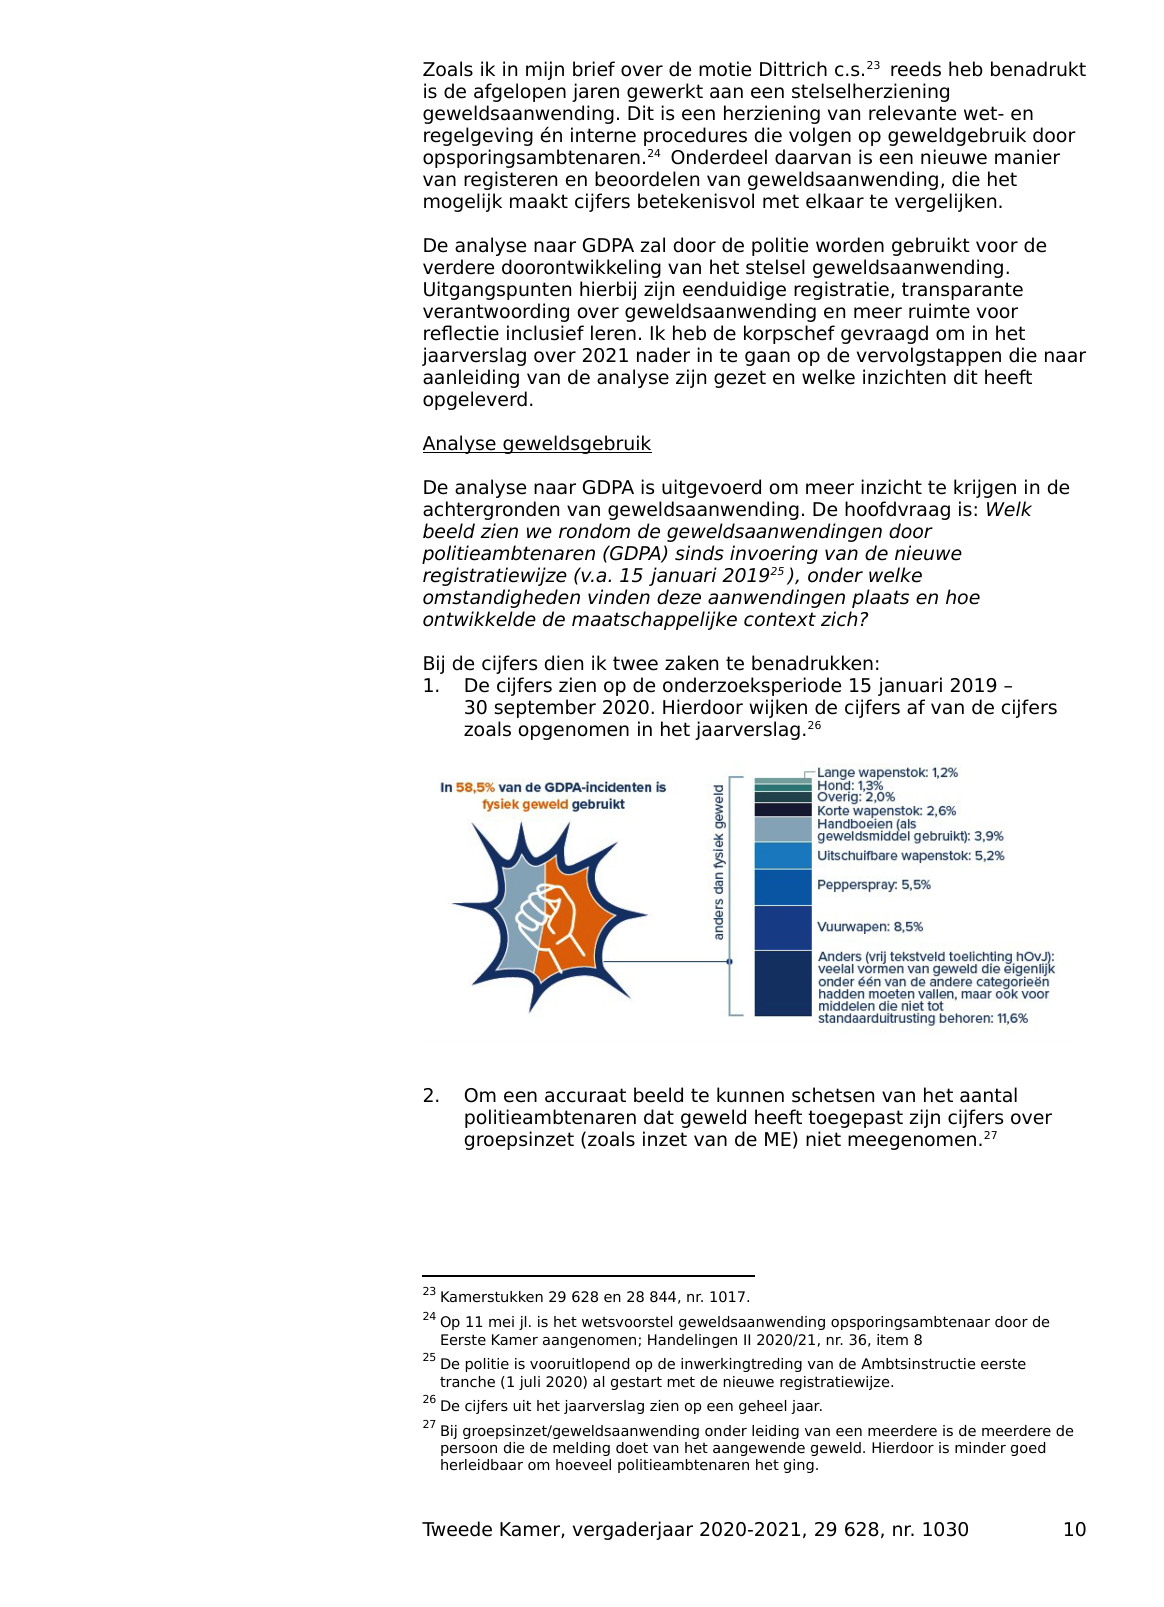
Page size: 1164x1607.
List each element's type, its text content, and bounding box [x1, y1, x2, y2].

text Bij groepsinzet/geweldsaanwending onder leiding van een meerdere is de meerdere de persoon die de melding doet van het aangewende geweld. Hierdoor is minder goed herleidbaar om hoeveel politieambtenaren het ging. [422, 1418, 1087, 1474]
text 1. De cijfers zien op de onderzoeksperiode 15 januari 2019 – 30 september 2020. Hierdoor wijken de cijfers af van de cijfers zoals opgenomen in het jaarverslag. [422, 675, 1087, 741]
text De analyse naar GDPA zal door de politie worden gebruikt voor de verdere doorontwikkeling van het stelsel geweldsaanwending. Uitgangspunten hierbij zijn eenduidige registratie, transparante verantwoording over geweldsaanwending en meer ruimte voor reflectie inclusief leren. Ik heb de korpschef gevraagd om in het jaarverslag over 2021 nader in te gaan op de vervolgstappen die naar aanleiding van de analyse zijn gezet en welke inzichten dit heeft opgeleverd. [422, 235, 1087, 411]
subtitle Analyse geweldsgebruik [422, 433, 1087, 455]
text De politie is vooruitlopend op de inwerkingtreding van de Ambtsinstructie eerste tranche (1 juli 2020) al gestart met de nieuwe registratiewijze. [422, 1352, 1087, 1391]
text Op 11 mei jl. is het wetsvoorstel geweldsaanwending opsporingsambtenaar door de Eerste Kamer aangenomen; Handelingen II 2020/21, nr. 36, item 8 [422, 1310, 1087, 1349]
text De cijfers uit het jaarverslag zien op een geheel jaar. [422, 1393, 1087, 1416]
text Kamerstukken 29 628 en 28 844, nr. 1017. [422, 1285, 1087, 1307]
picture [422, 763, 1072, 1041]
text Bij de cijfers dien ik twee zaken te benadrukken: [422, 653, 1087, 675]
text De analyse naar GDPA is uitgevoerd om meer inzicht te krijgen in de achtergronden van geweldsaanwending. De hoofdvraag is: Welk beeld zien we rondom de geweldsaanwendingen door politieambtenaren (GDPA) sinds invoering van de nieuwe registratiewijze (v.a. 15 januari 2019), onder welke omstandigheden vinden deze aanwendingen plaats en hoe ontwikkelde de maatschappelijke context zich? [422, 477, 1087, 631]
text Zoals ik in mijn brief over de motie Dittrich c.s. reeds heb benadrukt is de afgelopen jaren gewerkt aan een stelselherziening geweldsaanwending. Dit is een herziening van relevante wet- en regelgeving én interne procedures die volgen op geweldgebruik door opsporingsambtenaren. Onderdeel daarvan is een nieuwe manier van registeren en beoordelen van geweldsaanwending, die het mogelijk maakt cijfers betekenisvol met elkaar te vergelijken. [422, 59, 1087, 213]
text 2. Om een accuraat beeld te kunnen schetsen van het aantal politieambtenaren dat geweld heeft toegepast zijn cijfers over groepsinzet (zoals inzet van de ME) niet meegenomen. [422, 1085, 1087, 1151]
